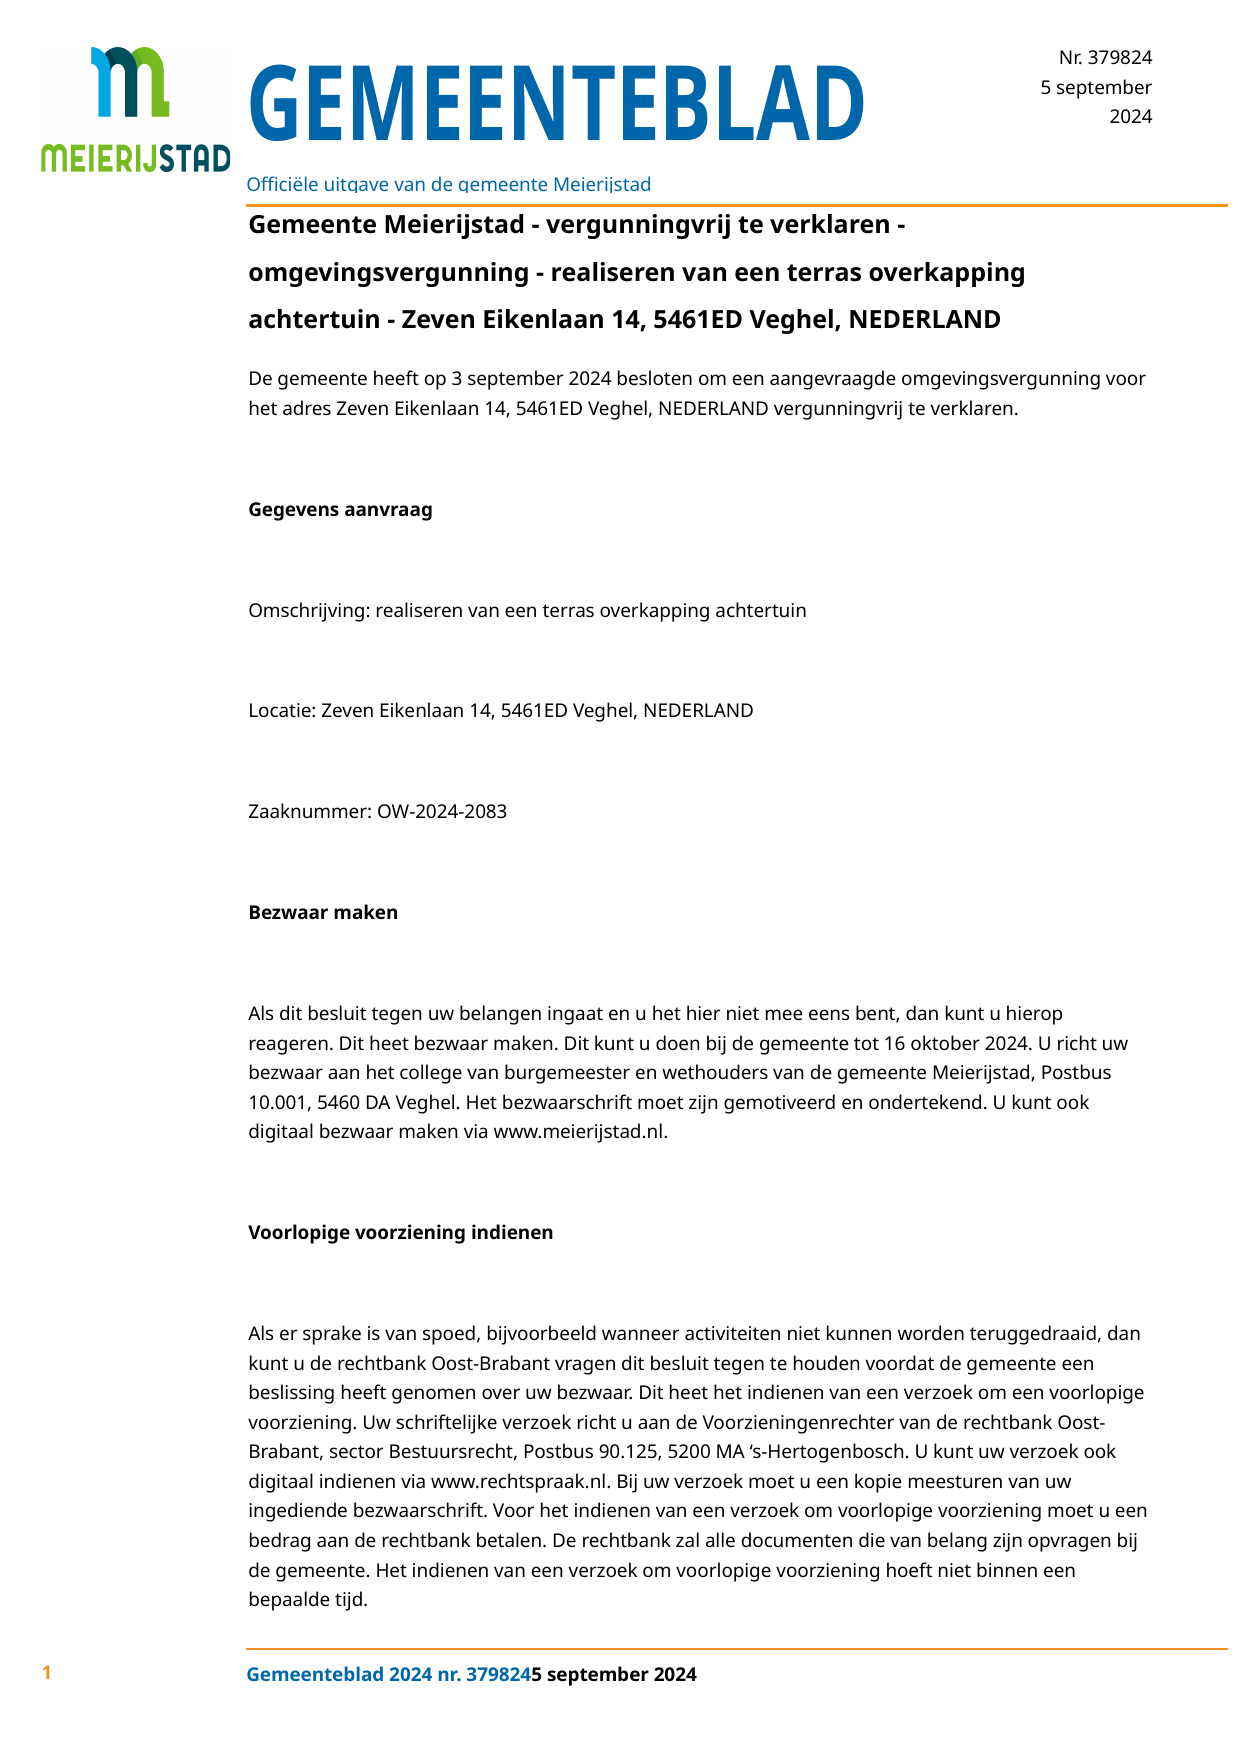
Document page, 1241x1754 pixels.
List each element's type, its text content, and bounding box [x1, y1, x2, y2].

text Bezwaar maken [248, 899, 1152, 925]
text De gemeente heeft op 3 september 2024 besloten om een aangevraagde omgevingsvergunning voor het adres Zeven Eikenlaan 14, 5461ED Veghel, NEDERLAND vergunningvrij te verklaren. [248, 366, 1152, 421]
text Als dit besluit tegen uw belangen ingaat en u het hier niet mee eens bent, dan kunt u hierop reageren. Dit heet bezwaar maken. Dit kunt u doen bij de gemeente tot 16 oktober 2024. U richt uw bezwaar aan het college van burgemeester en wethouders van de gemeente Meierijstad, Postbus 10.001, 5460 DA Veghel. Het bezwaarschrift moet zijn gemotiveerd en ondertekend. U kunt ook digitaal bezwaar maken via www.meierijstad.nl. [248, 1000, 1152, 1144]
text Gemeente Meierijstad - vergunningvrij te verklaren - omgevingsvergunning - realiseren van een terras overkapping achtertuin - Zeven Eikenlaan 14, 5461ED Veghel, NEDERLAND [248, 207, 1152, 336]
text Gegevens aanvraag [248, 496, 1152, 522]
text Locatie: Zeven Eikenlaan 14, 5461ED Veghel, NEDERLAND [248, 698, 1152, 723]
text Als er sprake is van spoed, bijvoorbeeld wanneer activiteiten niet kunnen worden teruggedraaid, dan kunt u de rechtbank Oost-Brabant vragen dit besluit tegen te houden voordat de gemeente een beslissing heeft genomen over uw bezwaar. Dit heet het indienen van een verzoek om een voorlopige voorziening. Uw schriftelijke verzoek richt u aan de Voorzieningenrechter van de rechtbank Oost-Brabant, sector Bestuursrecht, Postbus 90.125, 5200 MA ‘s-Hertogenbosch. U kunt uw verzoek ook digitaal indienen via www.rechtspraak.nl. Bij uw verzoek moet u een kopie meesturen van uw ingediende bezwaarschrift. Voor het indienen van een verzoek om voorlopige voorziening moet u een bedrag aan de rechtbank betalen. De rechtbank zal alle documenten die van belang zijn opvragen bij de gemeente. Het indienen van een verzoek om voorlopige voorziening hoeft niet binnen een bepaalde tijd. [248, 1320, 1152, 1612]
picture [41, 47, 231, 172]
text Omschrijving: realiseren van een terras overkapping achtertuin [248, 597, 1152, 622]
text Voorlopige voorziening indienen [248, 1219, 1152, 1245]
text Zaaknummer: OW-2024-2083 [248, 798, 1152, 824]
